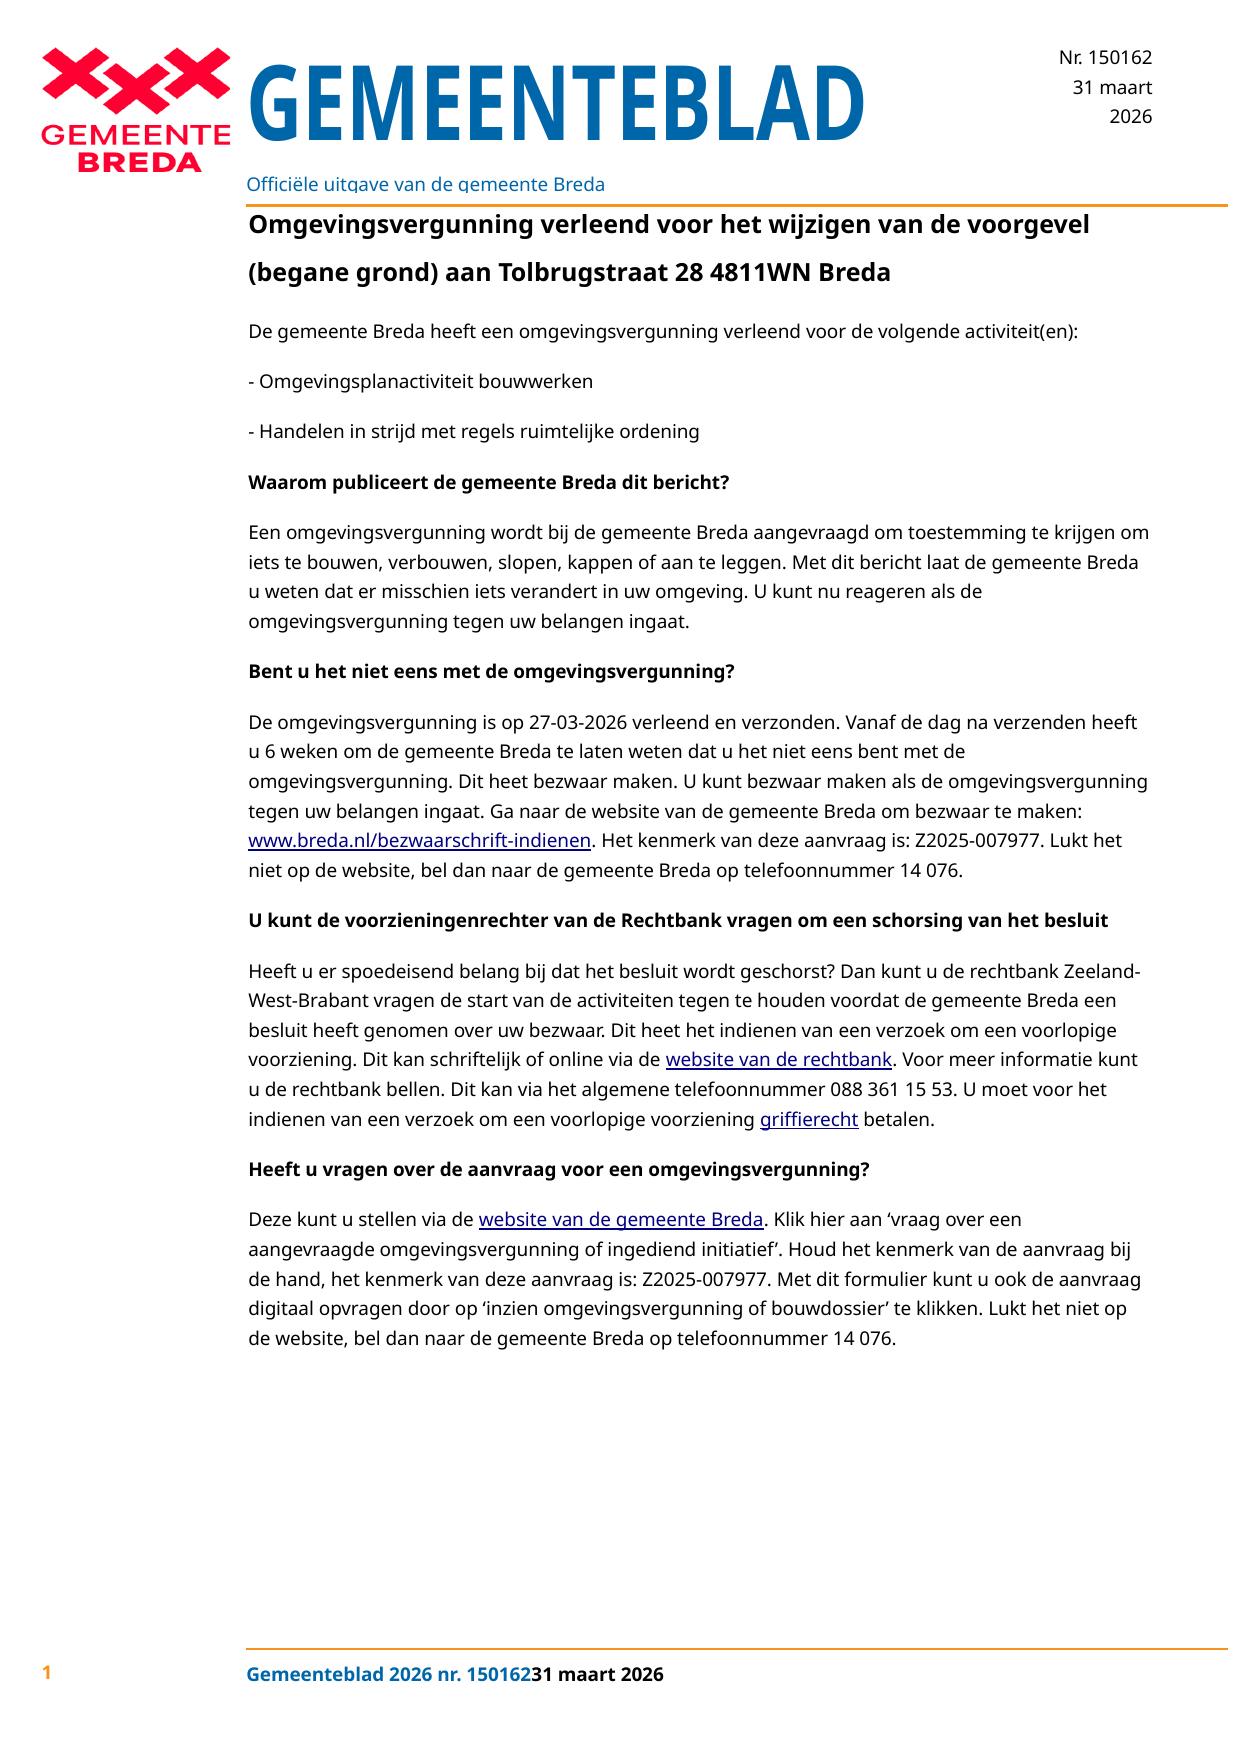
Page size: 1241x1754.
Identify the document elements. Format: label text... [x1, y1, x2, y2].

text Heeft u vragen over de aanvraag voor een omgevingsvergunning? [248, 1156, 1152, 1182]
text Bent u het niet eens met de omgevingsvergunning? [248, 659, 1152, 684]
text Waarom publiceert de gemeente Breda dit bericht? [248, 469, 1152, 495]
text De gemeente Breda heeft een omgevingsvergunning verleend voor de volgende activiteit(en): [248, 318, 1152, 344]
text Deze kunt u stellen via de website van de gemeente Breda. Klik hier aan ‘vraag over een aangevraagde omgevingsvergunning of ingediend initiatief’. Houd het kenmerk van de aanvraag bij de hand, het kenmerk van deze aanvraag is: Z2025-007977. Met dit formulier kunt u ook de aanvraag digitaal opvragen door op ‘inzien omgevingsvergunning of bouwdossier’ te klikken. Lukt het niet op de website, bel dan naar de gemeente Breda op telefoonnummer 14 076. [248, 1207, 1152, 1351]
text U kunt de voorzieningenrechter van de Rechtbank vragen om een schorsing van het besluit [248, 907, 1152, 933]
text - Handelen in strijd met regels ruimtelijke ordening [248, 419, 1152, 444]
text - Omgevingsplanactiviteit bouwwerken [248, 368, 1152, 394]
picture [41, 47, 231, 172]
text Omgevingsvergunning verleend voor het wijzigen van de voorgevel (begane grond) aan Tolbrugstraat 28 4811WN Breda [248, 207, 1152, 288]
text Een omgevingsvergunning wordt bij de gemeente Breda aangevraagd om toestemming te krijgen om iets te bouwen, verbouwen, slopen, kappen of aan te leggen. Met dit bericht laat de gemeente Breda u weten dat er misschien iets verandert in uw omgeving. U kunt nu reageren als de omgevingsvergunning tegen uw belangen ingaat. [248, 519, 1152, 634]
text De omgevingsvergunning is op 27-03-2026 verleend en verzonden. Vanaf de dag na verzenden heeft u 6 weken om de gemeente Breda te laten weten dat u het niet eens bent met de omgevingsvergunning. Dit heet bezwaar maken. U kunt bezwaar maken als de omgevingsvergunning tegen uw belangen ingaat. Ga naar de website van de gemeente Breda om bezwaar te maken: www.breda.nl/bezwaarschrift-indienen. Het kenmerk van deze aanvraag is: Z2025-007977. Lukt het niet op de website, bel dan naar de gemeente Breda op telefoonnummer 14 076. [248, 709, 1152, 883]
text Heeft u er spoedeisend belang bij dat het besluit wordt geschorst? Dan kunt u de rechtbank Zeeland-West-Brabant vragen de start van de activiteiten tegen te houden voordat de gemeente Breda een besluit heeft genomen over uw bezwaar. Dit heet het indienen van een verzoek om een voorlopige voorziening. Dit kan schriftelijk of online via de website van de rechtbank. Voor meer informatie kunt u de rechtbank bellen. Dit kan via het algemene telefoonnummer 088 361 15 53. U moet voor het indienen van een verzoek om een voorlopige voorziening griffierecht betalen. [248, 958, 1152, 1132]
